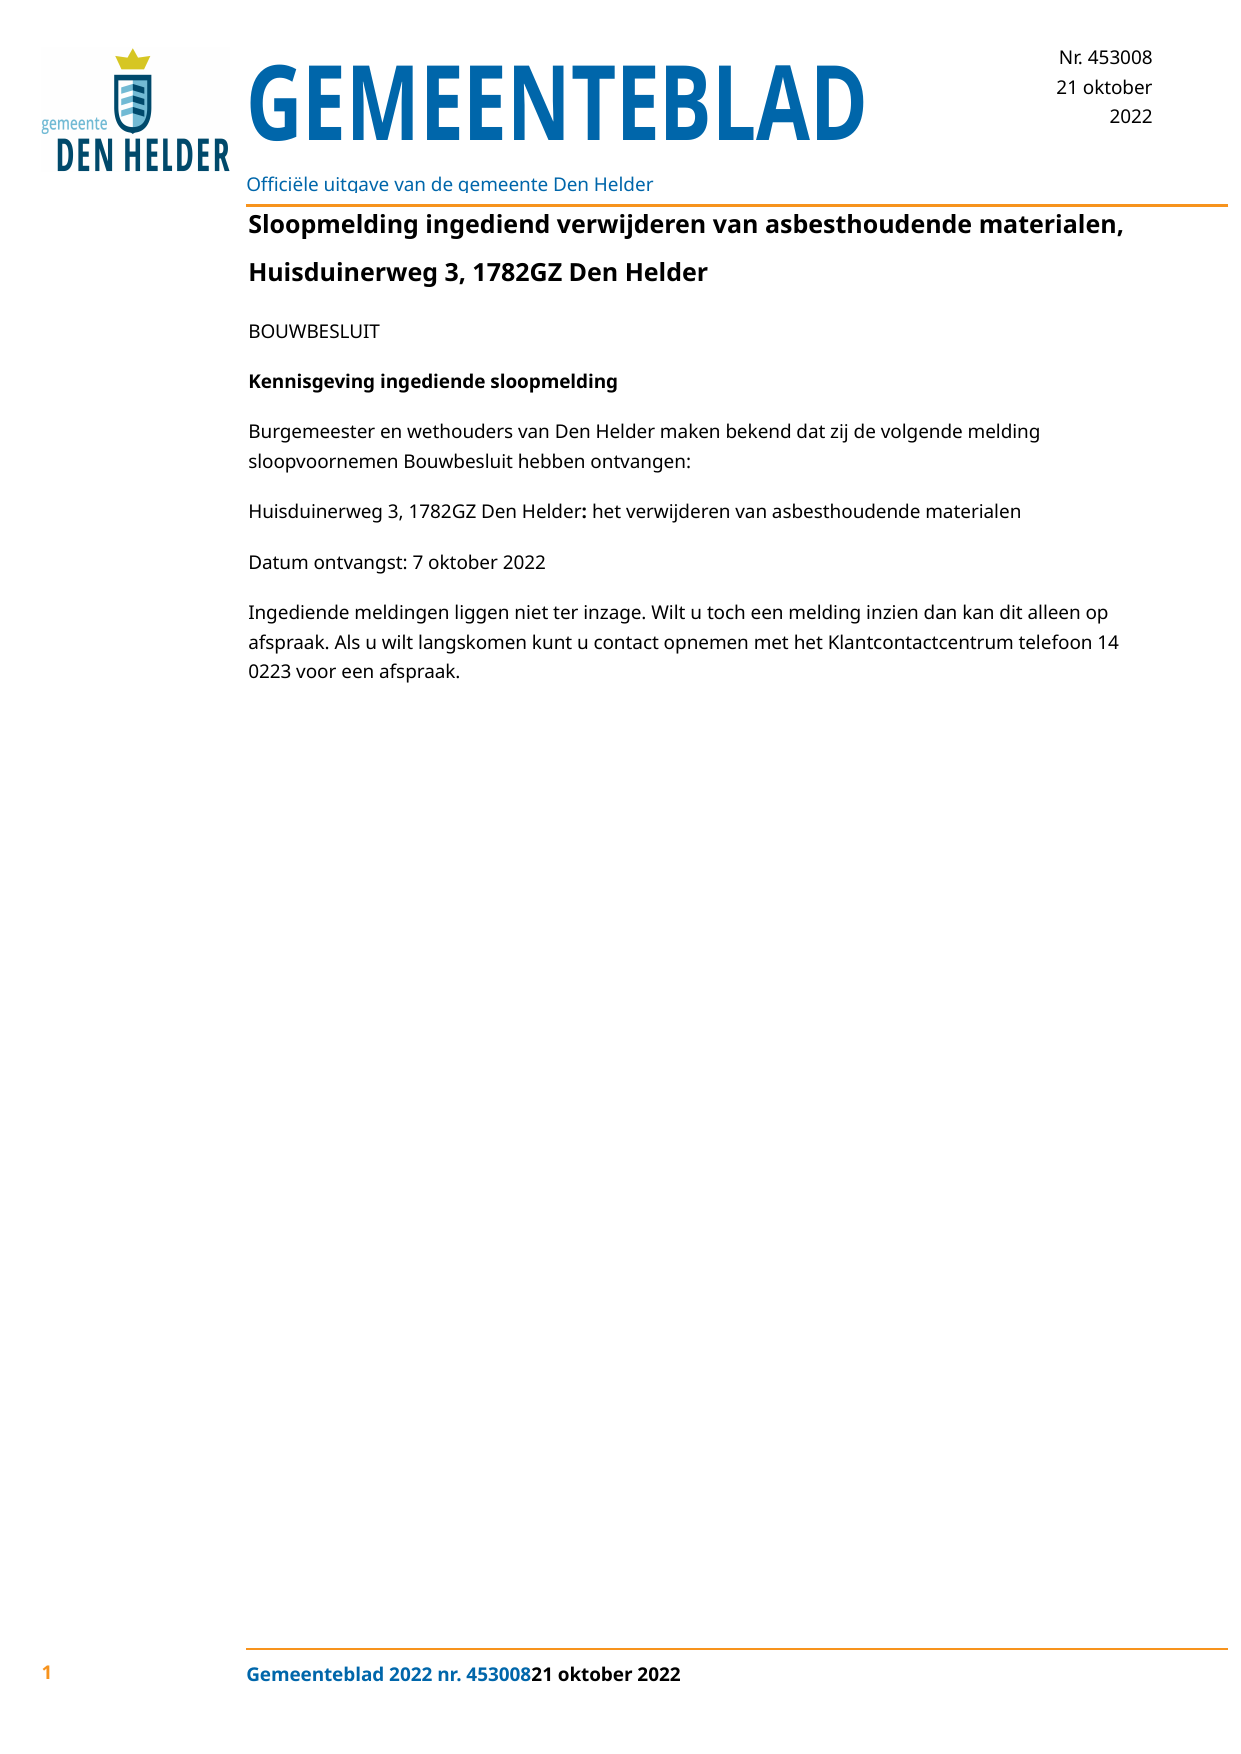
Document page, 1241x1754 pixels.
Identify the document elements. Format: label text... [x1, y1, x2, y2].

text Sloopmelding ingediend verwijderen van asbesthoudende materialen, Huisduinerweg 3, 1782GZ Den Helder [248, 207, 1152, 288]
text BOUWBESLUIT [248, 318, 1152, 344]
picture [100, 154, 106, 172]
picture [182, 144, 187, 165]
text Ingediende meldingen liggen niet ter inzage. Wilt u toch een melding inzien dan kan dit alleen op afspraak. Als u wilt langskomen kunt u contact opnemen met het Klantcontactcentrum telefoon 14 0223 voor een afspraak. [248, 599, 1152, 684]
picture [41, 47, 231, 172]
text Burgemeester en wethouders van Den Helder maken bekend dat zij de volgende melding sloopvoornemen Bouwbesluit hebben ontvangen: [248, 419, 1152, 474]
picture [220, 160, 224, 172]
text Datum ontvangst: 7 oktober 2022 [248, 549, 1152, 575]
picture [130, 157, 135, 172]
text Huisduinerweg 3, 1782GZ Den Helder: het verwijderen van asbesthoudende materialen [248, 499, 1152, 524]
text Kennisgeving ingediende sloopmelding [248, 368, 1152, 394]
picture [63, 144, 68, 165]
